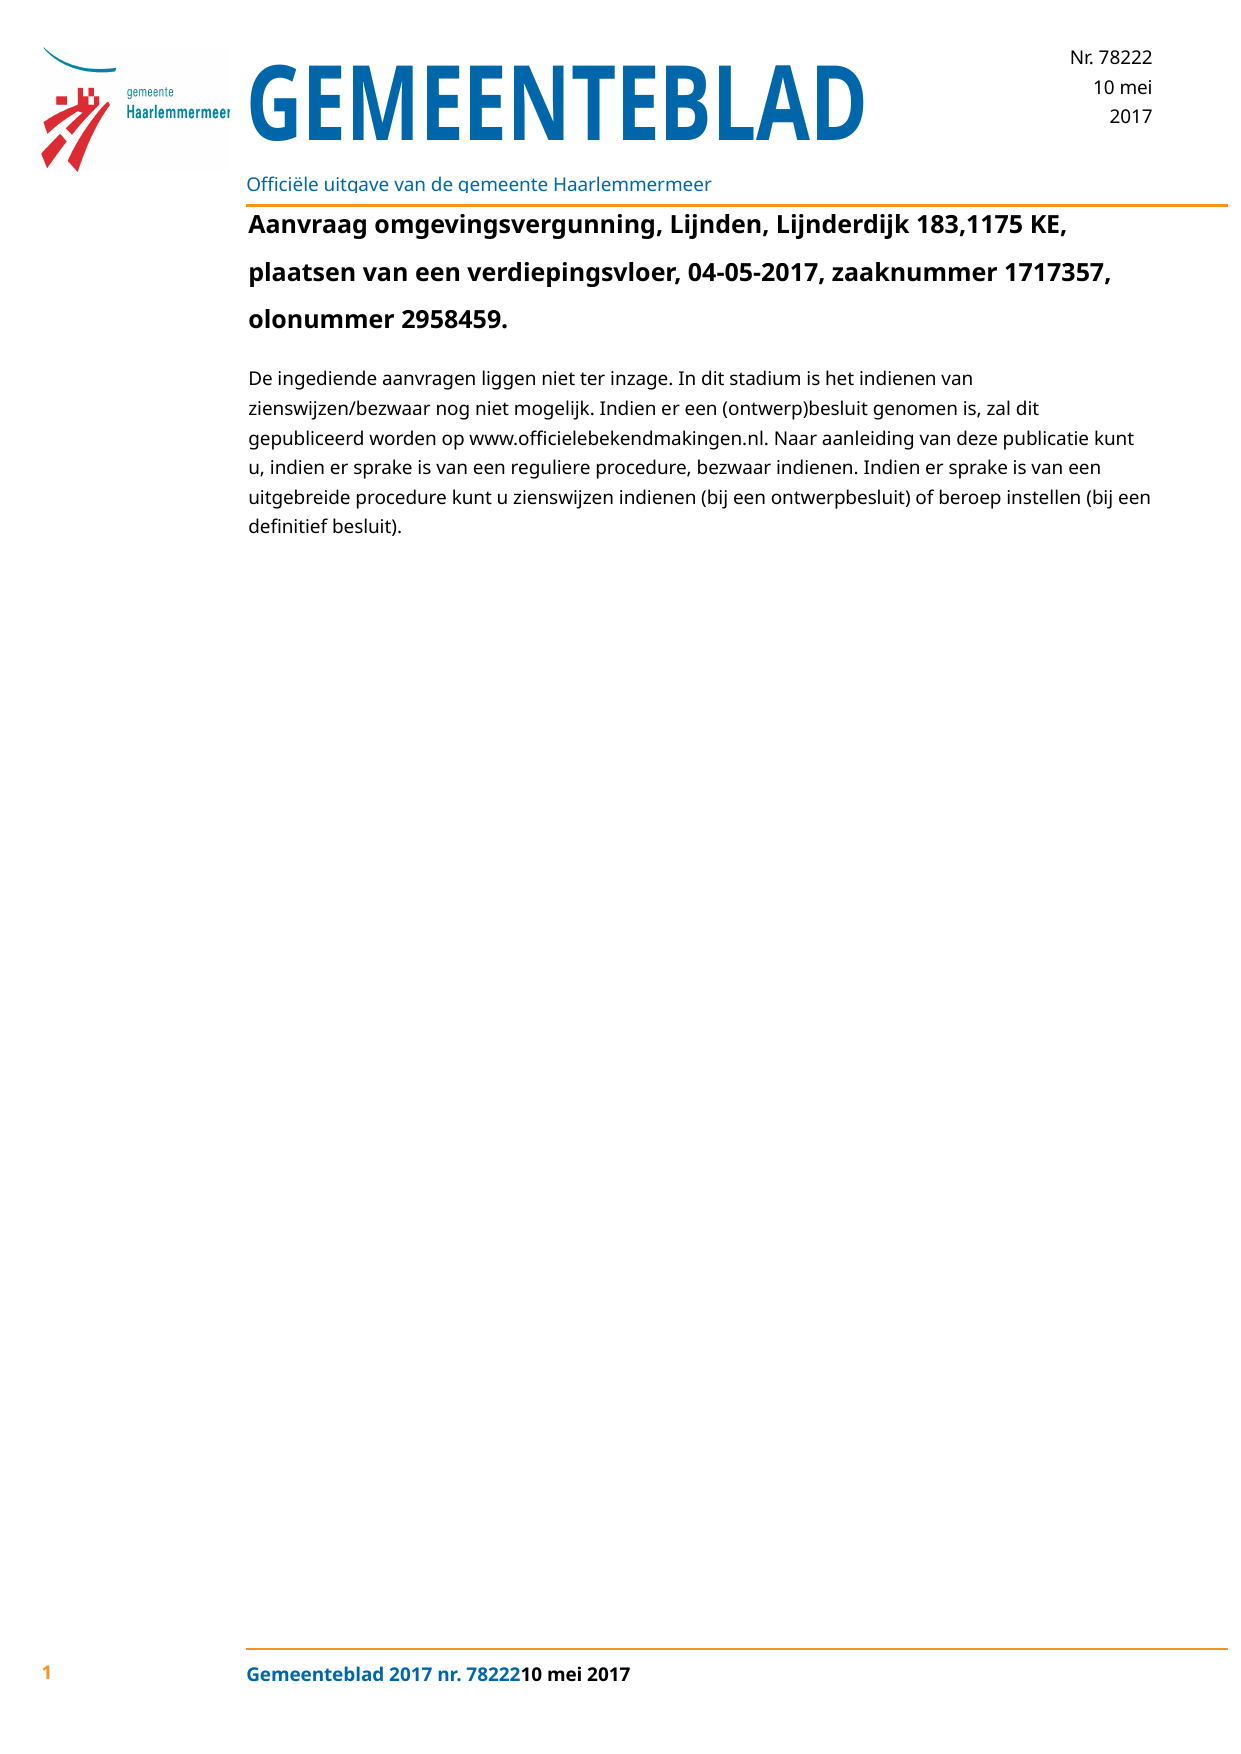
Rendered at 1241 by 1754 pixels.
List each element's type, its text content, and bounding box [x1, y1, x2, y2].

picture [41, 47, 231, 172]
text Aanvraag omgevingsvergunning, Lijnden, Lijnderdijk 183,1175 KE, plaatsen van een verdiepingsvloer, 04-05-2017, zaaknummer 1717357, olonummer 2958459. [248, 207, 1152, 336]
text De ingediende aanvragen liggen niet ter inzage. In dit stadium is het indienen van zienswijzen/bezwaar nog niet mogelijk. Indien er een (ontwerp)besluit genomen is, zal dit gepubliceerd worden op www.officielebekendmakingen.nl. Naar aanleiding van deze publicatie kunt u, indien er sprake is van een reguliere procedure, bezwaar indienen. Indien er sprake is van een uitgebreide procedure kunt u zienswijzen indienen (bij een ontwerpbesluit) of beroep instellen (bij een definitief besluit). [248, 366, 1152, 539]
